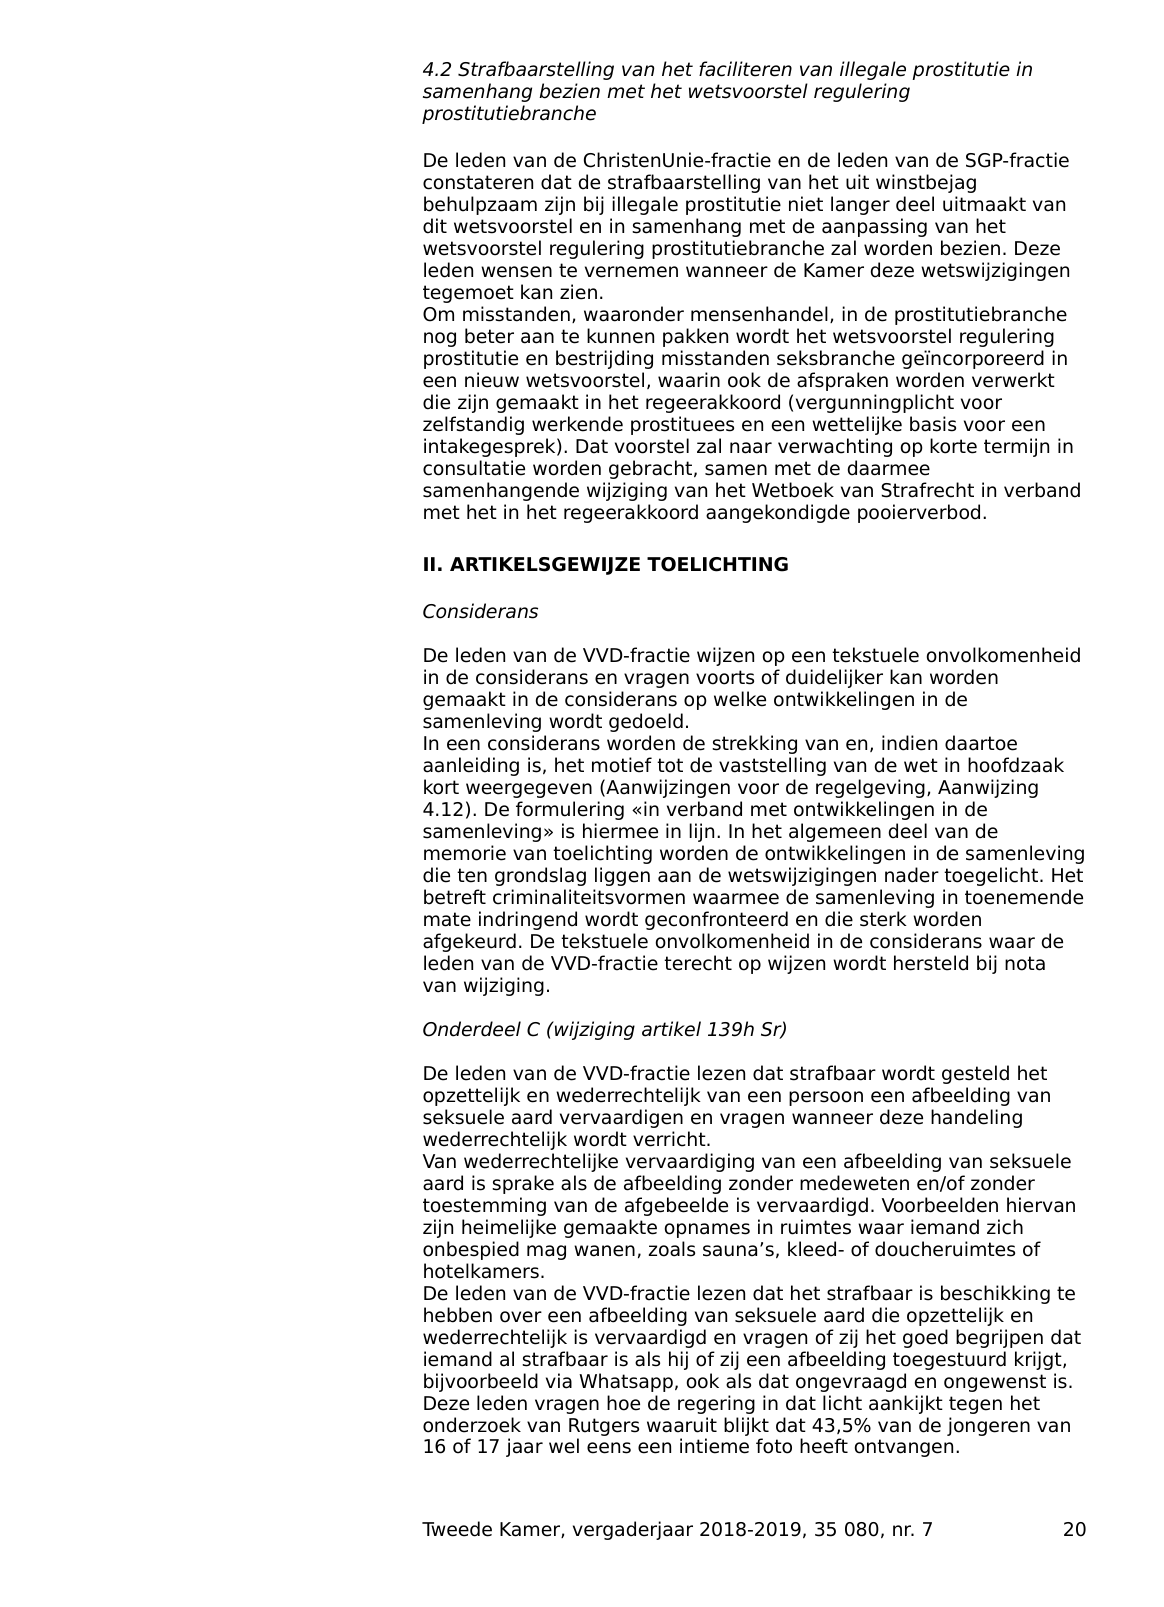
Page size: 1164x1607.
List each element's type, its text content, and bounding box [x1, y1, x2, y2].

text De leden van de VVD-fractie wijzen op een tekstuele onvolkomenheid in de considerans en vragen voorts of duidelijker kan worden gemaakt in de considerans op welke ontwikkelingen in de samenleving wordt gedoeld. [422, 645, 1087, 733]
text De leden van de ChristenUnie-fractie en de leden van de SGP-fractie constateren dat de strafbaarstelling van het uit winstbejag behulpzaam zijn bij illegale prostitutie niet langer deel uitmaakt van dit wetsvoorstel en in samenhang met de aanpassing van het wetsvoorstel regulering prostitutiebranche zal worden bezien. Deze leden wensen te vernemen wanneer de Kamer deze wetswijzigingen tegemoet kan zien. [422, 150, 1087, 304]
text In een considerans worden de strekking van en, indien daartoe aanleiding is, het motief tot de vaststelling van de wet in hoofdzaak kort weergegeven (Aanwijzingen voor de regelgeving, Aanwijzing 4.12). De formulering «in verband met ontwikkelingen in de samenleving» is hiermee in lijn. In het algemeen deel van de memorie van toelichting worden de ontwikkelingen in de samenleving die ten grondslag liggen aan de wetswijzigingen nader toegelicht. Het betreft criminaliteitsvormen waarmee de samenleving in toenemende mate indringend wordt geconfronteerd en die sterk worden afgekeurd. De tekstuele onvolkomenheid in de considerans waar de leden van de VVD-fractie terecht op wijzen wordt hersteld bij nota van wijziging. [422, 733, 1087, 996]
text De leden van de VVD-fractie lezen dat het strafbaar is beschikking te hebben over een afbeelding van seksuele aard die opzettelijk en wederrechtelijk is vervaardigd en vragen of zij het goed begrijpen dat iemand al strafbaar is als hij of zij een afbeelding toegestuurd krijgt, bijvoorbeeld via Whatsapp, ook als dat ongevraagd en ongewenst is. Deze leden vragen hoe de regering in dat licht aankijkt tegen het onderzoek van Rutgers waaruit blijkt dat 43,5% van de jongeren van 16 of 17 jaar wel eens een intieme foto heeft ontvangen. [422, 1283, 1087, 1458]
subtitle Considerans [422, 601, 1087, 623]
text Van wederrechtelijke vervaardiging van een afbeelding van seksuele aard is sprake als de afbeelding zonder medeweten en/of zonder toestemming van de afgebeelde is vervaardigd. Voorbeelden hiervan zijn heimelijke gemaakte opnames in ruimtes waar iemand zich onbespied mag wanen, zoals sauna’s, kleed- of doucheruimtes of hotelkamers. [422, 1151, 1087, 1283]
text Om misstanden, waaronder mensenhandel, in de prostitutiebranche nog beter aan te kunnen pakken wordt het wetsvoorstel regulering prostitutie en bestrijding misstanden seksbranche geïncorporeerd in een nieuw wetsvoorstel, waarin ook de afspraken worden verwerkt die zijn gemaakt in het regeerakkoord (vergunningplicht voor zelfstandig werkende prostituees en een wettelijke basis voor een intakegesprek). Dat voorstel zal naar verwachting op korte termijn in consultatie worden gebracht, samen met de daarmee samenhangende wijziging van het Wetboek van Strafrecht in verband met het in het regeerakkoord aangekondigde pooierverbod. [422, 304, 1087, 524]
subtitle Onderdeel C (wijziging artikel 139h Sr) [422, 1019, 1087, 1041]
subtitle II. ARTIKELSGEWIJZE TOELICHTING [422, 554, 1087, 576]
text De leden van de VVD-fractie lezen dat strafbaar wordt gesteld het opzettelijk en wederrechtelijk van een persoon een afbeelding van seksuele aard vervaardigen en vragen wanneer deze handeling wederrechtelijk wordt verricht. [422, 1063, 1087, 1151]
subtitle 4.2 Strafbaarstelling van het faciliteren van illegale prostitutie in samenhang bezien met het wetsvoorstel regulering prostitutiebranche [422, 59, 1087, 125]
